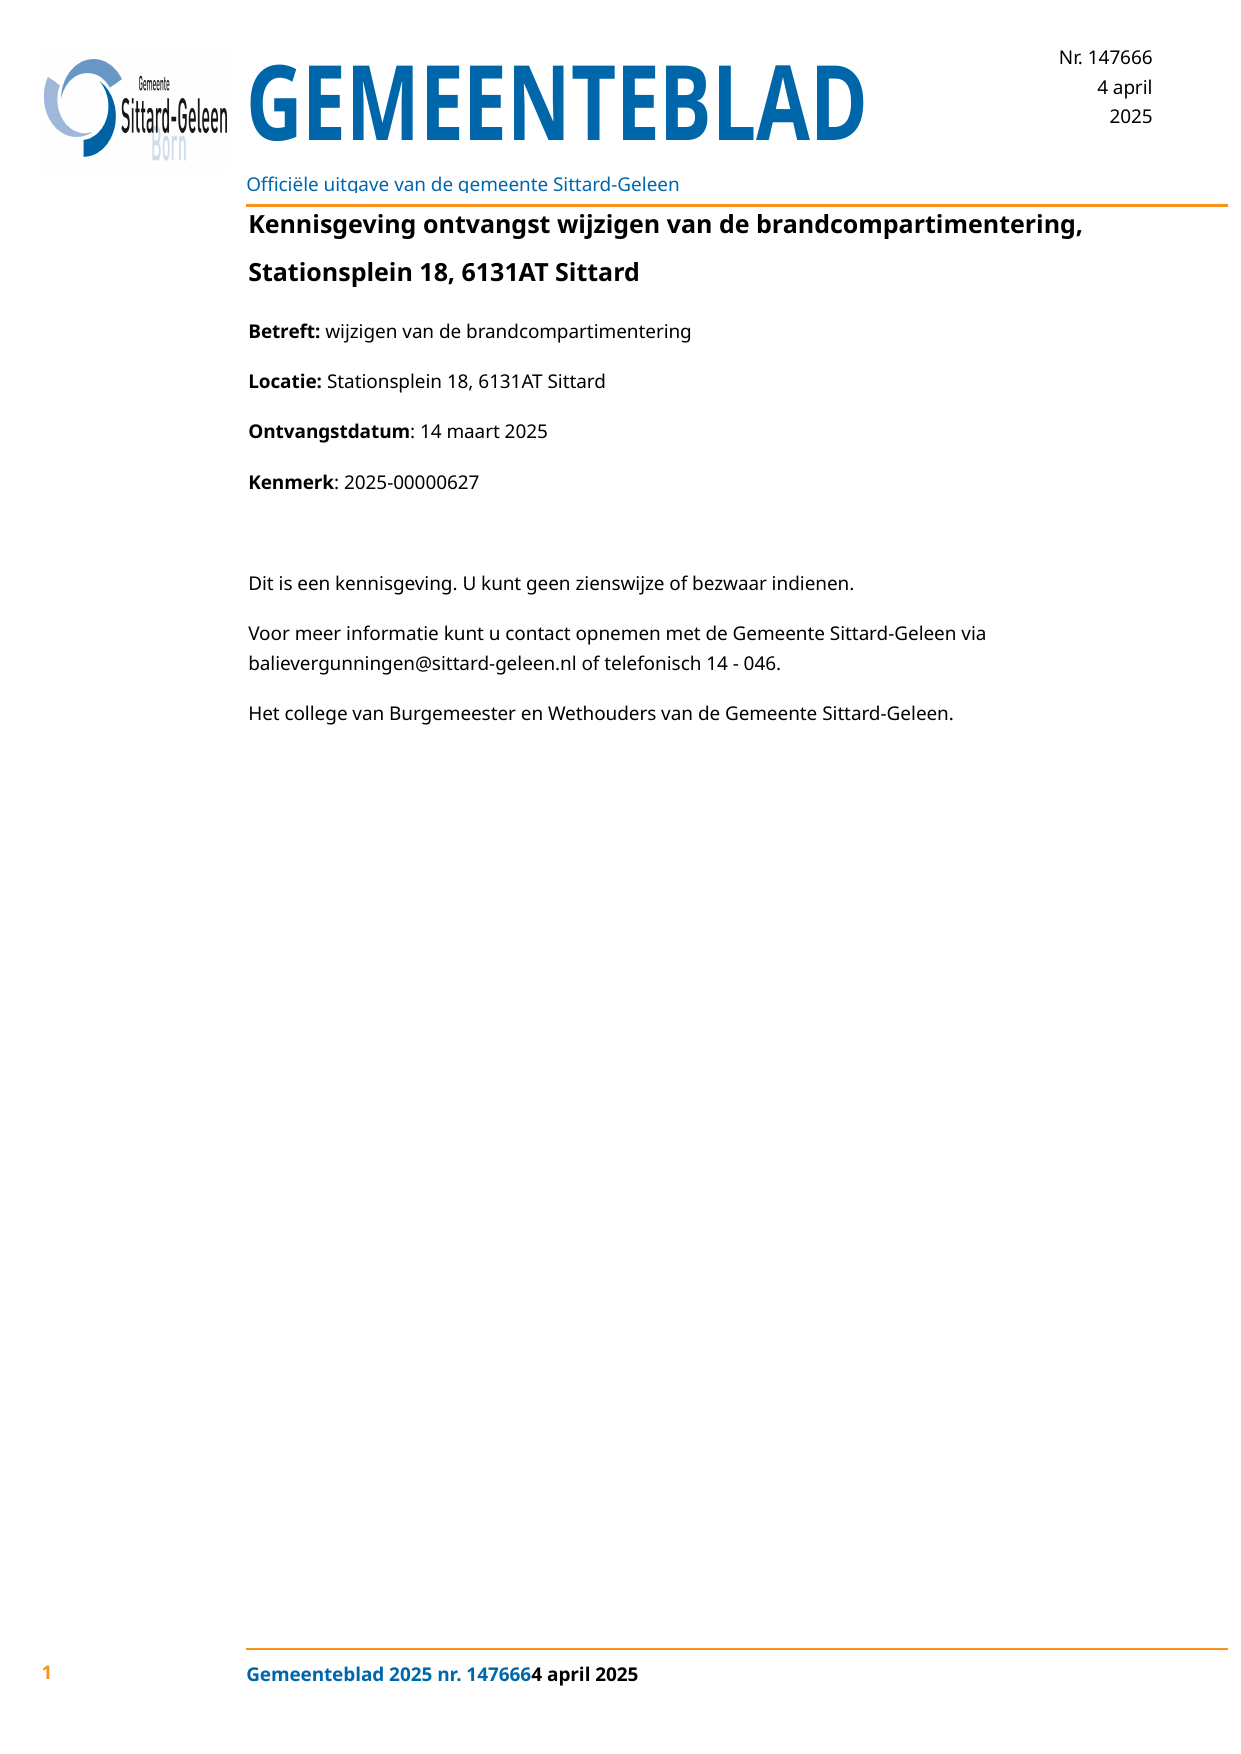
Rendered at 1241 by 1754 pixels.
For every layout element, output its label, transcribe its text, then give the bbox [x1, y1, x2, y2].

text Dit is een kennisgeving. U kunt geen zienswijze of bezwaar indienen. [248, 570, 1152, 596]
picture [41, 47, 231, 172]
text Kenmerk: 2025-00000627 [248, 469, 1152, 495]
text Locatie: Stationsplein 18, 6131AT Sittard [248, 368, 1152, 394]
text Het college van Burgemeester en Wethouders van de Gemeente Sittard-Geleen. [248, 700, 1152, 726]
text Ontvangstdatum: 14 maart 2025 [248, 419, 1152, 444]
text Betreft: wijzigen van de brandcompartimentering [248, 318, 1152, 344]
text Kennisgeving ontvangst wijzigen van de brandcompartimentering, Stationsplein 18, 6131AT Sittard [248, 207, 1152, 288]
text Voor meer informatie kunt u contact opnemen met de Gemeente Sittard-Geleen via balievergunningen@sittard-geleen.nl of telefonisch 14 - 046. [248, 620, 1152, 676]
